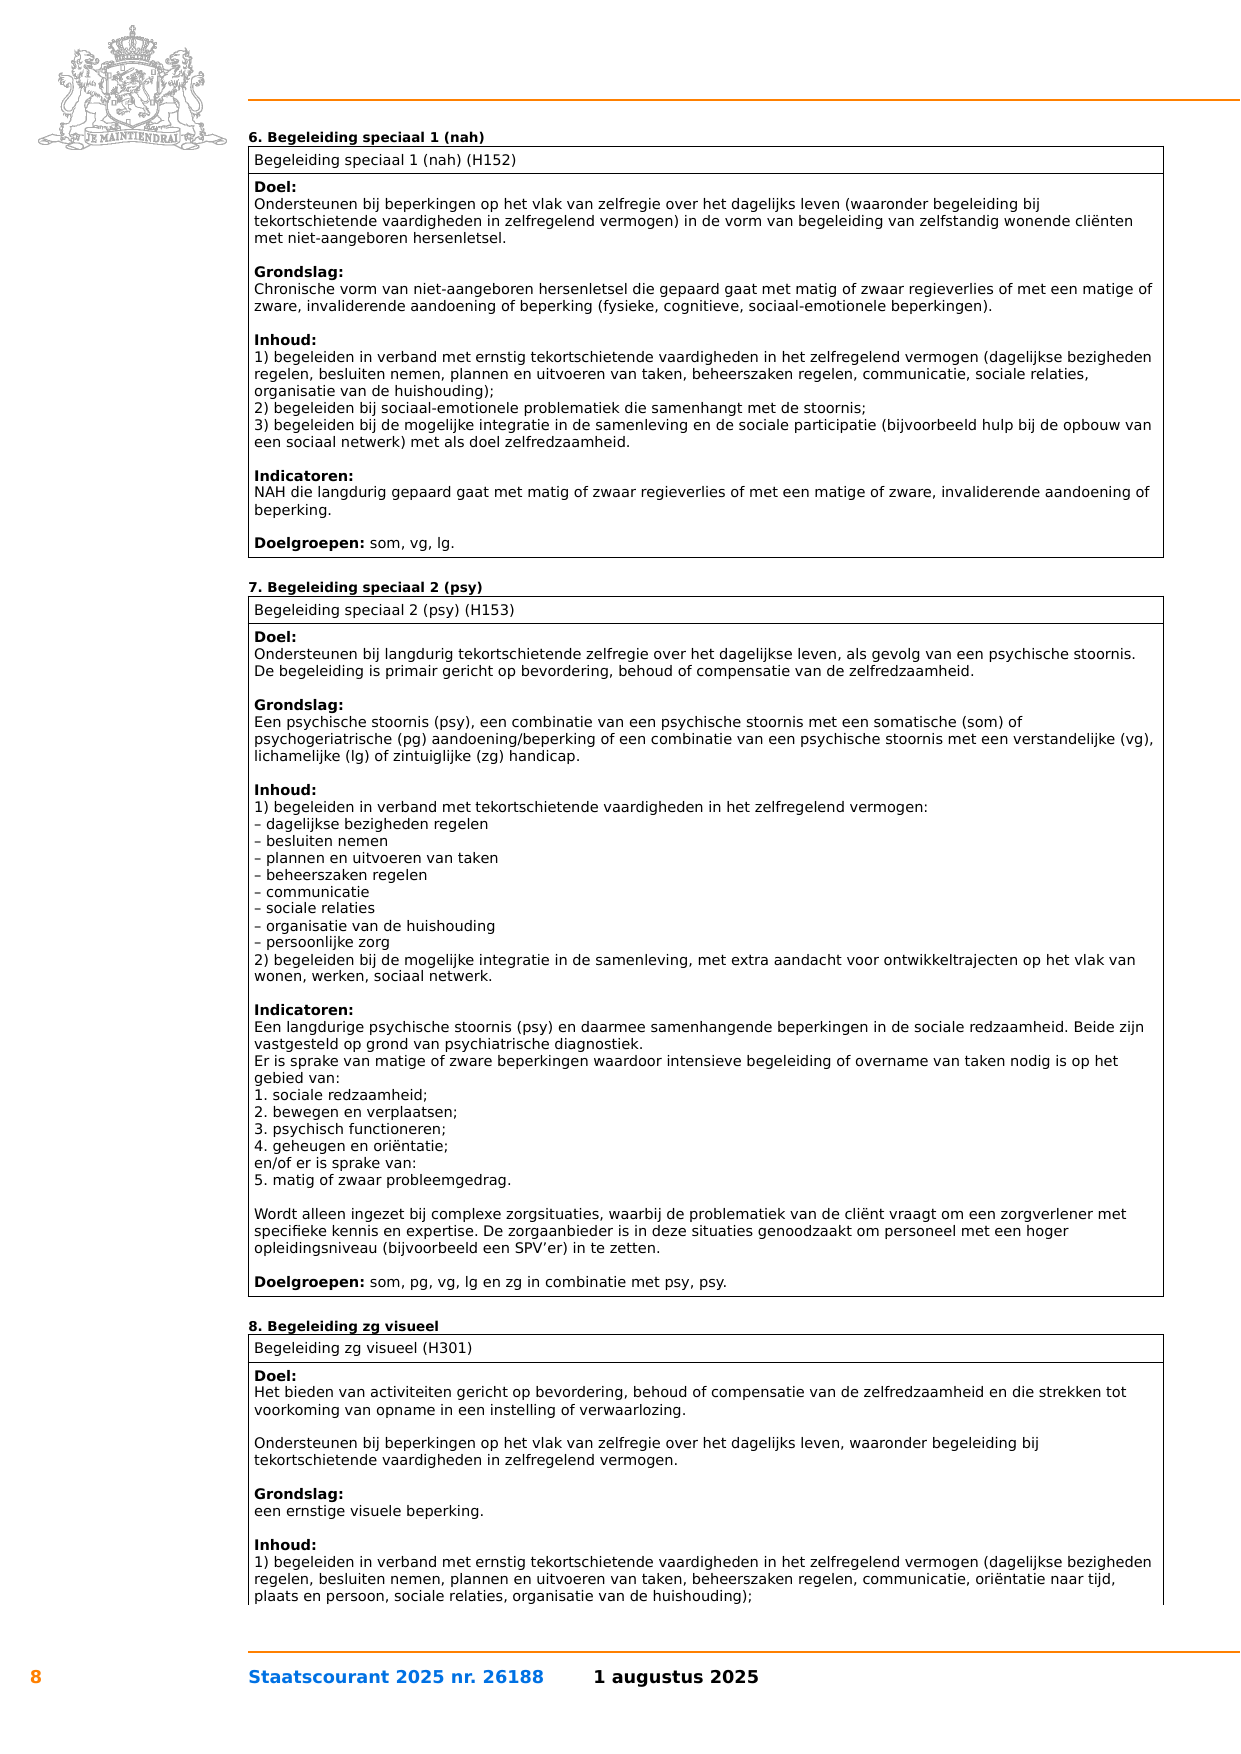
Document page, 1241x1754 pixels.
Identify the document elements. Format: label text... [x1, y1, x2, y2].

table_cell Ondersteunen bij beperkingen op het vlak van zelfregie over het dagelijks leven, waaronder begeleiding bij tekortschietende vaardigheden in zelfregelend vermogen. [249, 1435, 1163, 1469]
table_cell Indicatoren: NAH die langdurig gepaard gaat met matig of zwaar regieverlies of met een matige of zware, invaliderende aandoening of beperking. [249, 468, 1163, 518]
table_cell Doel: Ondersteunen bij beperkingen op het vlak van zelfregie over het dagelijks leven (waaronder begeleiding bij tekortschietende vaardigheden in zelfregelend vermogen) in de vorm van begeleiding van zelfstandig wonende cliënten met niet-aangeboren hersenletsel. [249, 174, 1163, 247]
table_cell Grondslag: Chronische vorm van niet-aangeboren hersenletsel die gepaard gaat met matig of zwaar regieverlies of met een matige of zware, invaliderende aandoening of beperking (fysieke, cognitieve, sociaal-emotionele beperkingen). [249, 264, 1163, 314]
table_header 6. Begeleiding speciaal 1 (nah) [248, 130, 1163, 146]
table_cell Doel: Het bieden van activiteiten gericht op bevordering, behoud of compensatie van de zelfredzaamheid en die strekken tot voorkoming van opname in een instelling of verwaarlozing. [249, 1363, 1163, 1418]
table_cell Begeleiding zg visueel (H301) [249, 1335, 1163, 1362]
table_cell Inhoud: 1) begeleiden in verband met tekortschietende vaardigheden in het zelfregelend vermogen: – dagelijkse bezigheden regelen – besluiten nemen – plannen en uitvoeren van taken – beheerszaken regelen – communicatie – sociale relaties – organisatie van de huishouding – persoonlijke zorg 2) begeleiden bij de mogelijke integratie in de samenleving, met extra aandacht voor ontwikkeltrajecten op het vlak van wonen, werken, sociaal netwerk. [249, 782, 1163, 985]
table_header 7. Begeleiding speciaal 2 (psy) [248, 580, 1163, 596]
table_cell Begeleiding speciaal 2 (psy) (H153) [249, 597, 1163, 623]
table_cell Grondslag: een ernstige visuele beperking. [249, 1486, 1163, 1520]
table_cell Inhoud: 1) begeleiden in verband met ernstig tekortschietende vaardigheden in het zelfregelend vermogen (dagelijkse bezigheden regelen, besluiten nemen, plannen en uitvoeren van taken, beheerszaken regelen, communicatie, oriëntatie naar tijd, plaats en persoon, sociale relaties, organisatie van de huishouding); [249, 1537, 1163, 1605]
table_cell Doelgroepen: som, pg, vg, lg en zg in combinatie met psy, psy. [249, 1274, 1163, 1296]
table_cell [249, 518, 1163, 535]
table_header 8. Begeleiding zg visueel [248, 1319, 1163, 1334]
table_cell Begeleiding speciaal 1 (nah) (H152) [249, 147, 1163, 173]
table_cell Wordt alleen ingezet bij complexe zorgsituaties, waarbij de problematiek van de cliënt vraagt om een zorgverlener met specifieke kennis en expertise. De zorgaanbieder is in deze situaties genoodzaakt om personeel met een hoger opleidingsniveau (bijvoorbeeld een SPV’er) in te zetten. [249, 1206, 1163, 1257]
table_cell Indicatoren: Een langdurige psychische stoornis (psy) en daarmee samenhangende beperkingen in de sociale redzaamheid. Beide zijn vastgesteld op grond van psychiatrische diagnostiek. Er is sprake van matige of zware beperkingen waardoor intensieve begeleiding of overname van taken nodig is op het gebied van: 1. sociale redzaamheid; 2. bewegen en verplaatsen; 3. psychisch functioneren; 4. geheugen en oriëntatie; en/of er is sprake van: 5. matig of zwaar probleemgedrag. [249, 1002, 1163, 1189]
table_cell Inhoud: 1) begeleiden in verband met ernstig tekortschietende vaardigheden in het zelfregelend vermogen (dagelijkse bezigheden regelen, besluiten nemen, plannen en uitvoeren van taken, beheerszaken regelen, communicatie, sociale relaties, organisatie van de huishouding); 2) begeleiden bij sociaal-emotionele problematiek die samenhangt met de stoornis; 3) begeleiden bij de mogelijke integratie in de samenleving en de sociale participatie (bijvoorbeeld hulp bij de opbouw van een sociaal netwerk) met als doel zelfredzaamheid. [249, 332, 1163, 450]
table_cell [249, 450, 1163, 467]
table_cell [249, 1189, 1163, 1206]
table_cell [249, 985, 1163, 1002]
table_cell [249, 315, 1163, 332]
picture [38, 25, 227, 150]
table_cell [249, 680, 1163, 697]
table_cell [249, 1520, 1163, 1537]
table_cell [249, 1257, 1163, 1274]
table_cell [249, 247, 1163, 264]
table_cell [249, 1469, 1163, 1486]
table_cell Grondslag: Een psychische stoornis (psy), een combinatie van een psychische stoornis met een somatische (som) of psychogeriatrische (pg) aandoening/beperking of een combinatie van een psychische stoornis met een verstandelijke (vg), lichamelijke (lg) of zintuiglijke (zg) handicap. [249, 697, 1163, 764]
table_cell Doelgroepen: som, vg, lg. [249, 535, 1163, 557]
table_cell [249, 1418, 1163, 1435]
table_cell Doel: Ondersteunen bij langdurig tekortschietende zelfregie over het dagelijkse leven, als gevolg van een psychische stoornis. De begeleiding is primair gericht op bevordering, behoud of compensatie van de zelfredzaamheid. [249, 624, 1163, 680]
table_cell [249, 765, 1163, 782]
